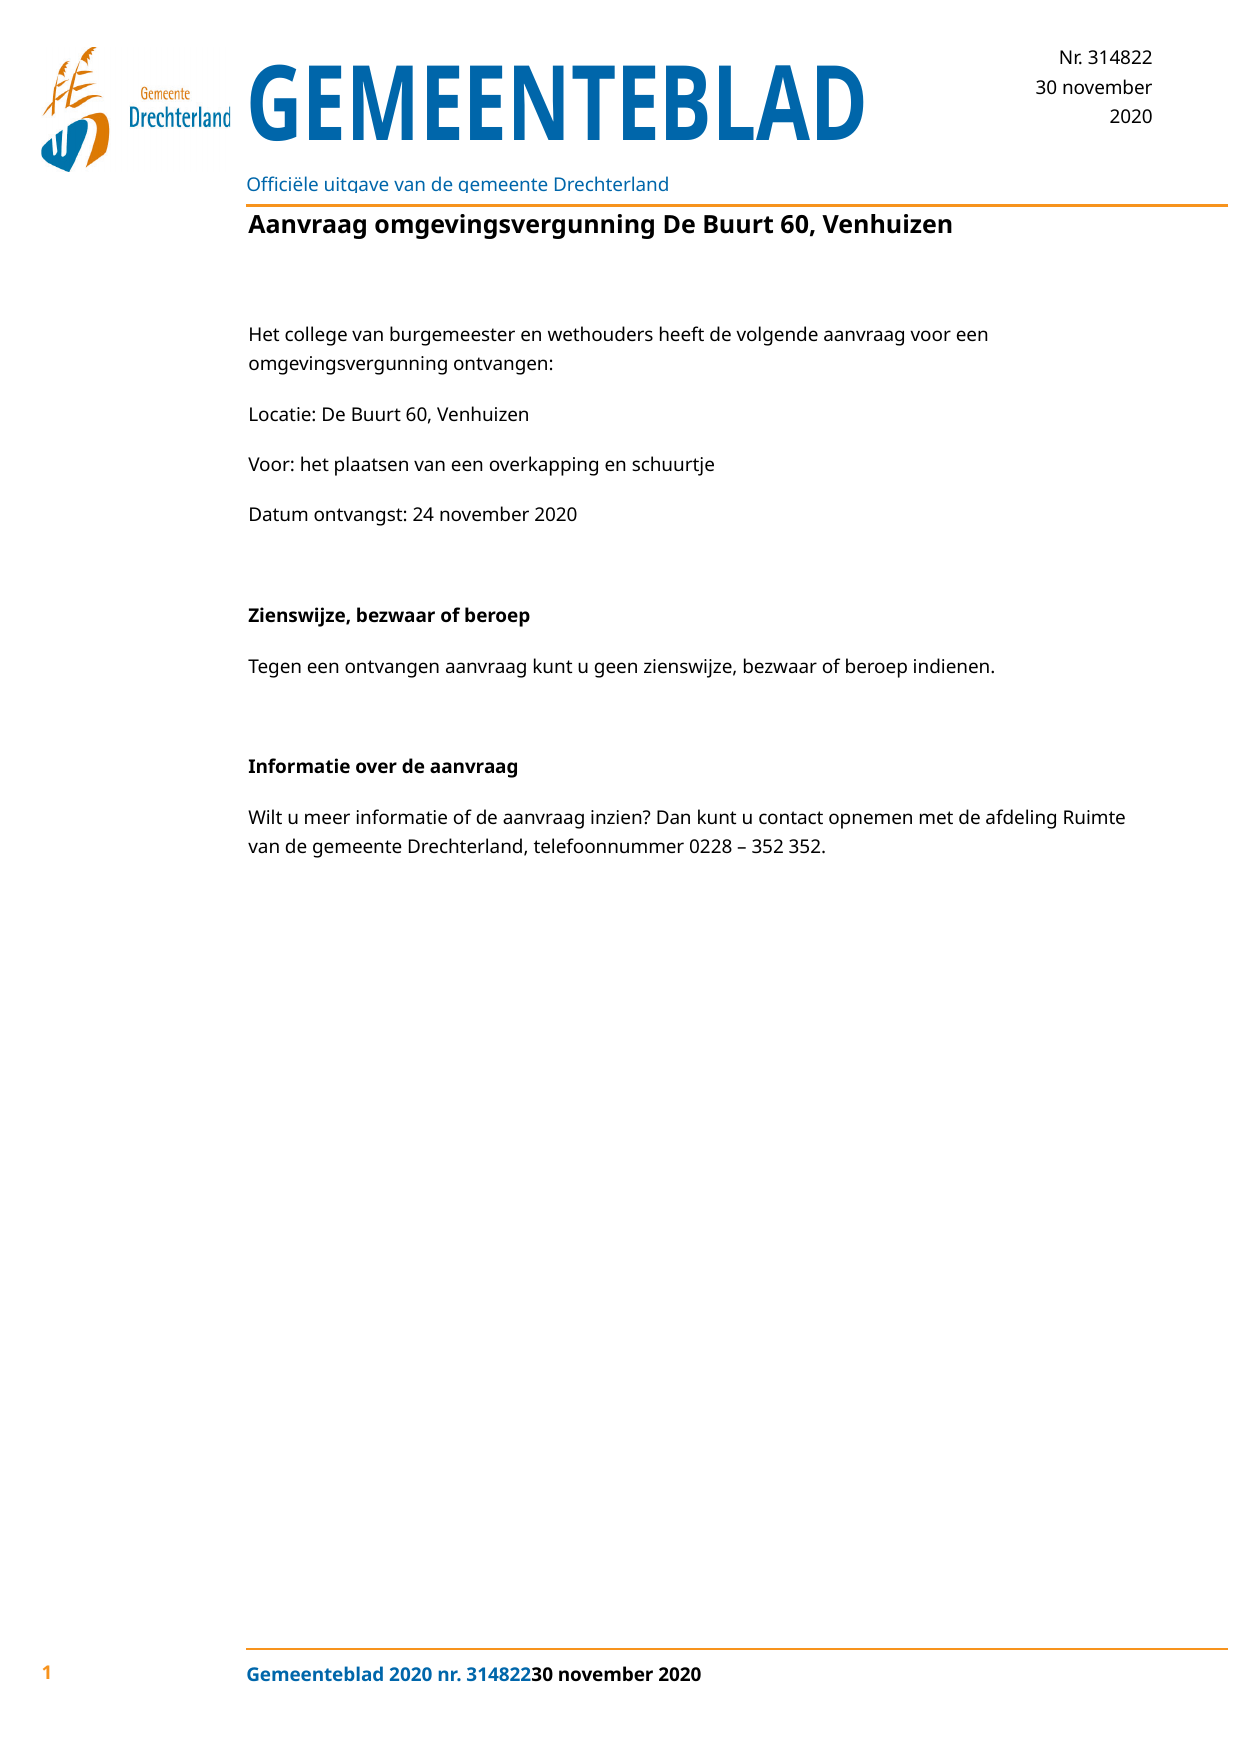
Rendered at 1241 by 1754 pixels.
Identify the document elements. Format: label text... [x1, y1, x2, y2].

text Het college van burgemeester en wethouders heeft de volgende aanvraag voor een omgevingsvergunning ontvangen: [248, 321, 1152, 376]
text Wilt u meer informatie of de aanvraag inzien? Dan kunt u contact opnemen met de afdeling Ruimte van de gemeente Drechterland, telefoonnummer 0228 – 352 352. [248, 804, 1152, 859]
text Aanvraag omgevingsvergunning De Buurt 60, Venhuizen [248, 207, 1152, 241]
text Zienswijze, bezwaar of beroep [248, 602, 1152, 628]
picture [41, 158, 64, 172]
text Informatie over de aanvraag [248, 754, 1152, 779]
text Tegen een ontvangen aanvraag kunt u geen zienswijze, bezwaar of beroep indienen. [248, 653, 1152, 678]
picture [226, 115, 231, 124]
picture [41, 47, 231, 172]
text Datum ontvangst: 24 november 2020 [248, 502, 1152, 527]
text Locatie: De Buurt 60, Venhuizen [248, 401, 1152, 426]
text Voor: het plaatsen van een overkapping en schuurtje [248, 451, 1152, 477]
